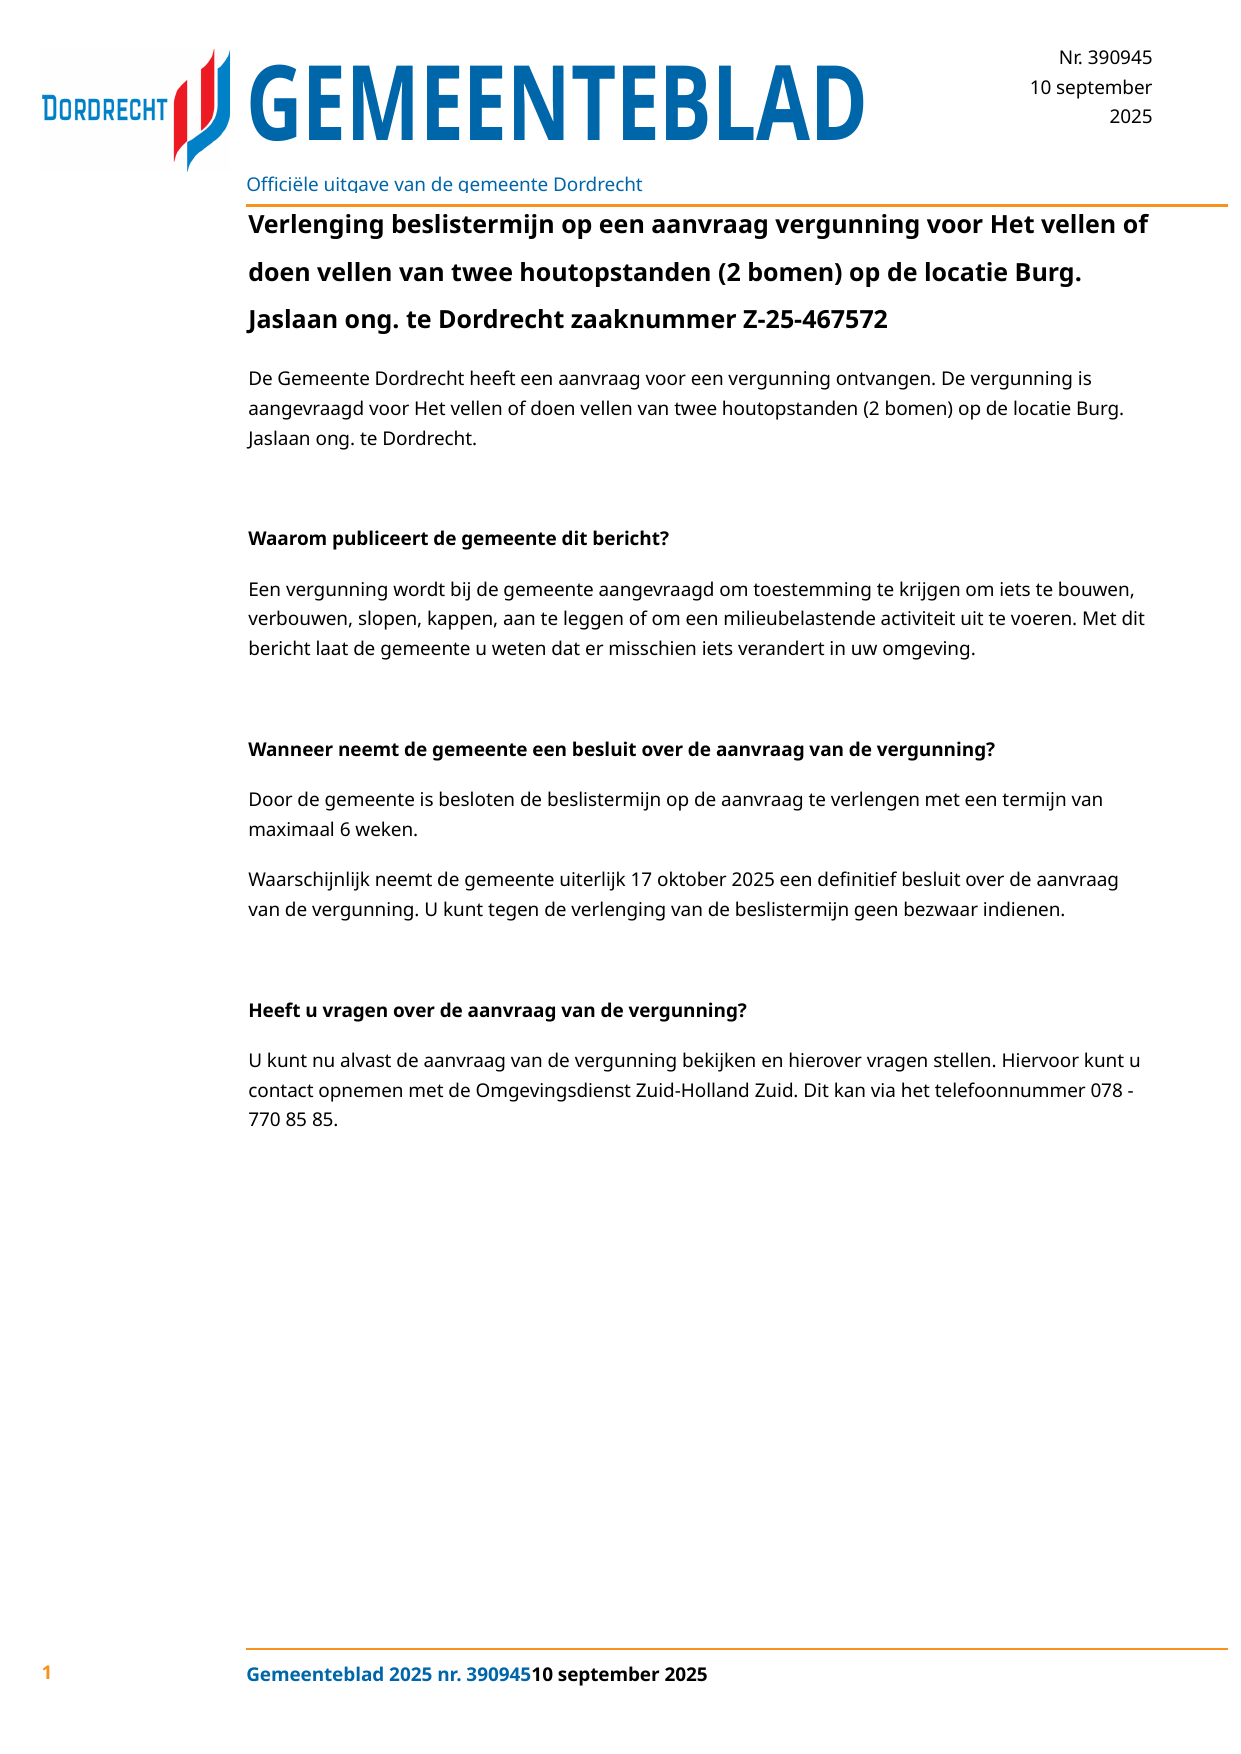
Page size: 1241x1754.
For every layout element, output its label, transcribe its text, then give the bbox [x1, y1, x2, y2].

picture [41, 47, 231, 172]
text Wanneer neemt de gemeente een besluit over de aanvraag van de vergunning? [248, 736, 1152, 762]
text U kunt nu alvast de aanvraag van de vergunning bekijken en hierover vragen stellen. Hiervoor kunt u contact opnemen met de Omgevingsdienst Zuid-Holland Zuid. Dit kan via het telefoonnummer 078 - 770 85 85. [248, 1047, 1152, 1132]
text Een vergunning wordt bij de gemeente aangevraagd om toestemming te krijgen om iets te bouwen, verbouwen, slopen, kappen, aan te leggen of om een milieubelastende activiteit uit te voeren. Met dit bericht laat de gemeente u weten dat er misschien iets verandert in uw omgeving. [248, 576, 1152, 661]
text Verlenging beslistermijn op een aanvraag vergunning voor Het vellen of doen vellen van twee houtopstanden (2 bomen) op de locatie Burg. Jaslaan ong. te Dordrecht zaaknummer Z-25-467572 [248, 207, 1152, 336]
text Waarschijnlijk neemt de gemeente uiterlijk 17 oktober 2025 een definitief besluit over de aanvraag van de vergunning. U kunt tegen de verlenging van de beslistermijn geen bezwaar indienen. [248, 866, 1152, 922]
text De Gemeente Dordrecht heeft een aanvraag voor een vergunning ontvangen. De vergunning is aangevraagd voor Het vellen of doen vellen van twee houtopstanden (2 bomen) op de locatie Burg. Jaslaan ong. te Dordrecht. [248, 366, 1152, 450]
text Heeft u vragen over de aanvraag van de vergunning? [248, 997, 1152, 1022]
text Door de gemeente is besloten de beslistermijn op de aanvraag te verlengen met een termijn van maximaal 6 weken. [248, 786, 1152, 842]
text Waarom publiceert de gemeente dit bericht? [248, 526, 1152, 551]
